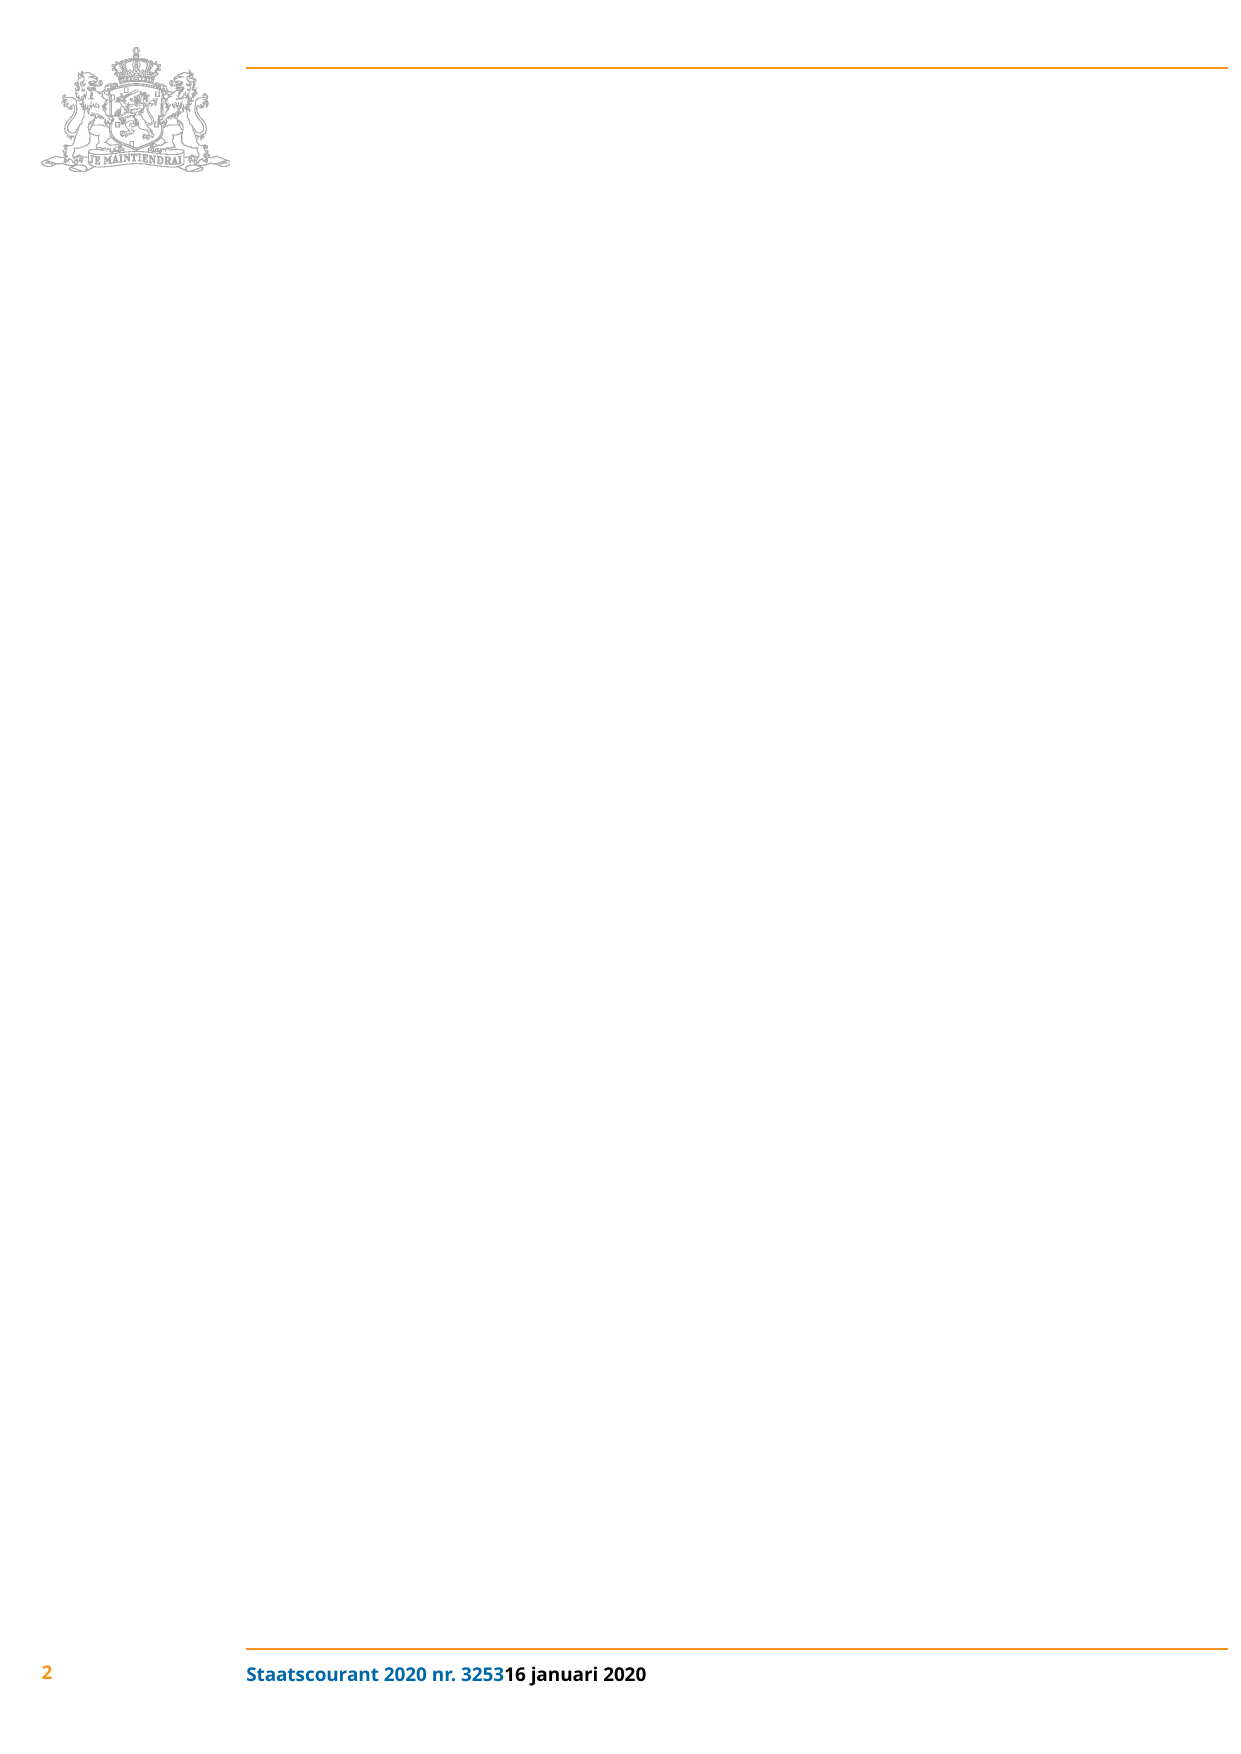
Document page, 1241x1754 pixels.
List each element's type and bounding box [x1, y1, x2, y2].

picture [41, 47, 231, 172]
